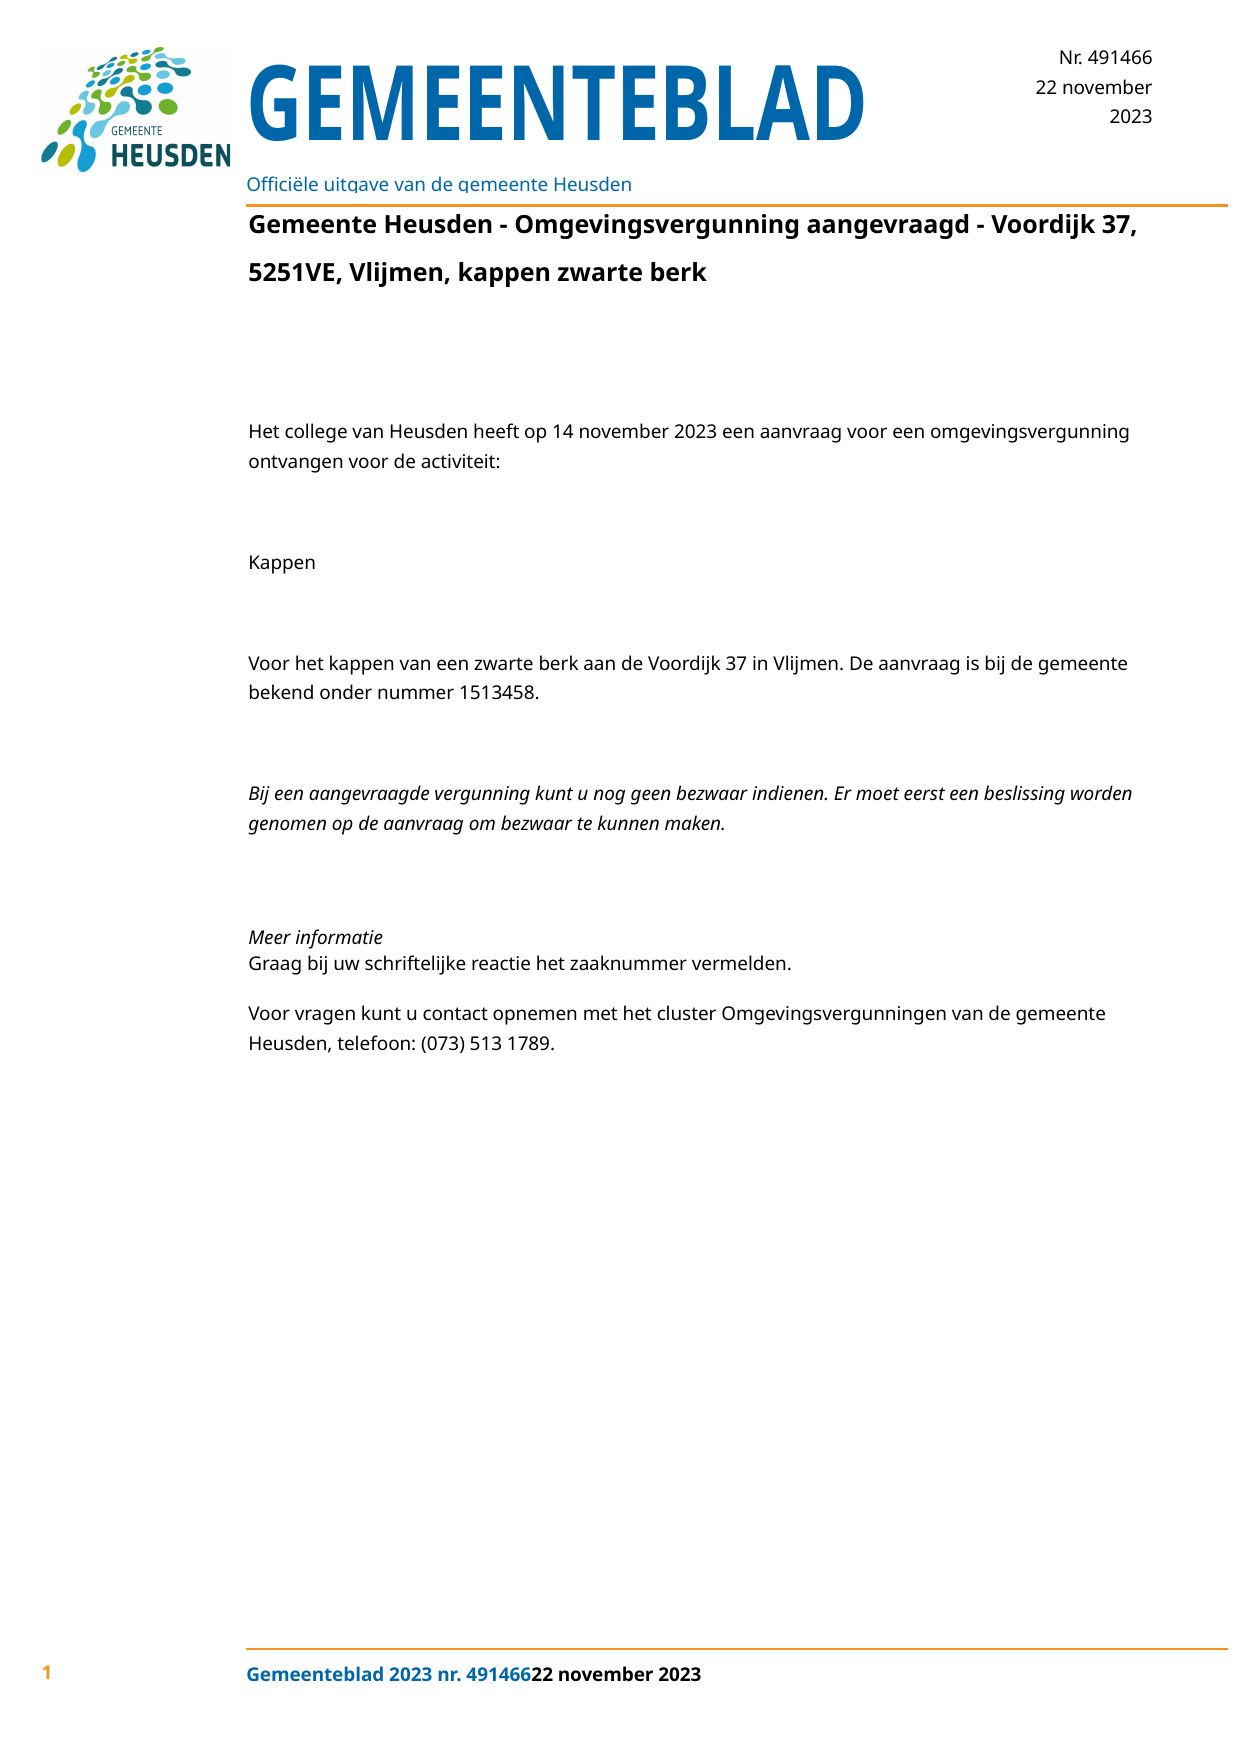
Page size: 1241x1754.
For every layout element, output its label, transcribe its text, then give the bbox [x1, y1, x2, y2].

text Kappen [248, 549, 1152, 575]
text Meer informatie [248, 924, 1152, 950]
text Bij een aangevraagde vergunning kunt u nog geen bezwaar indienen. Er moet eerst een beslissing worden genomen op de aanvraag om bezwaar te kunnen maken. [248, 780, 1152, 836]
text Voor vragen kunt u contact opnemen met het cluster Omgevingsvergunningen van de gemeente Heusden, telefoon: (073) 513 1789. [248, 1001, 1152, 1056]
picture [41, 47, 231, 172]
text Gemeente Heusden - Omgevingsvergunning aangevraagd - Voordijk 37, 5251VE, Vlijmen, kappen zwarte berk [248, 207, 1152, 288]
text Voor het kappen van een zwarte berk aan de Voordijk 37 in Vlijmen. De aanvraag is bij de gemeente bekend onder nummer 1513458. [248, 650, 1152, 705]
text Het college van Heusden heeft op 14 november 2023 een aanvraag voor een omgevingsvergunning ontvangen voor de activiteit: [248, 419, 1152, 474]
text Graag bij uw schriftelijke reactie het zaaknummer vermelden. [248, 950, 1152, 976]
